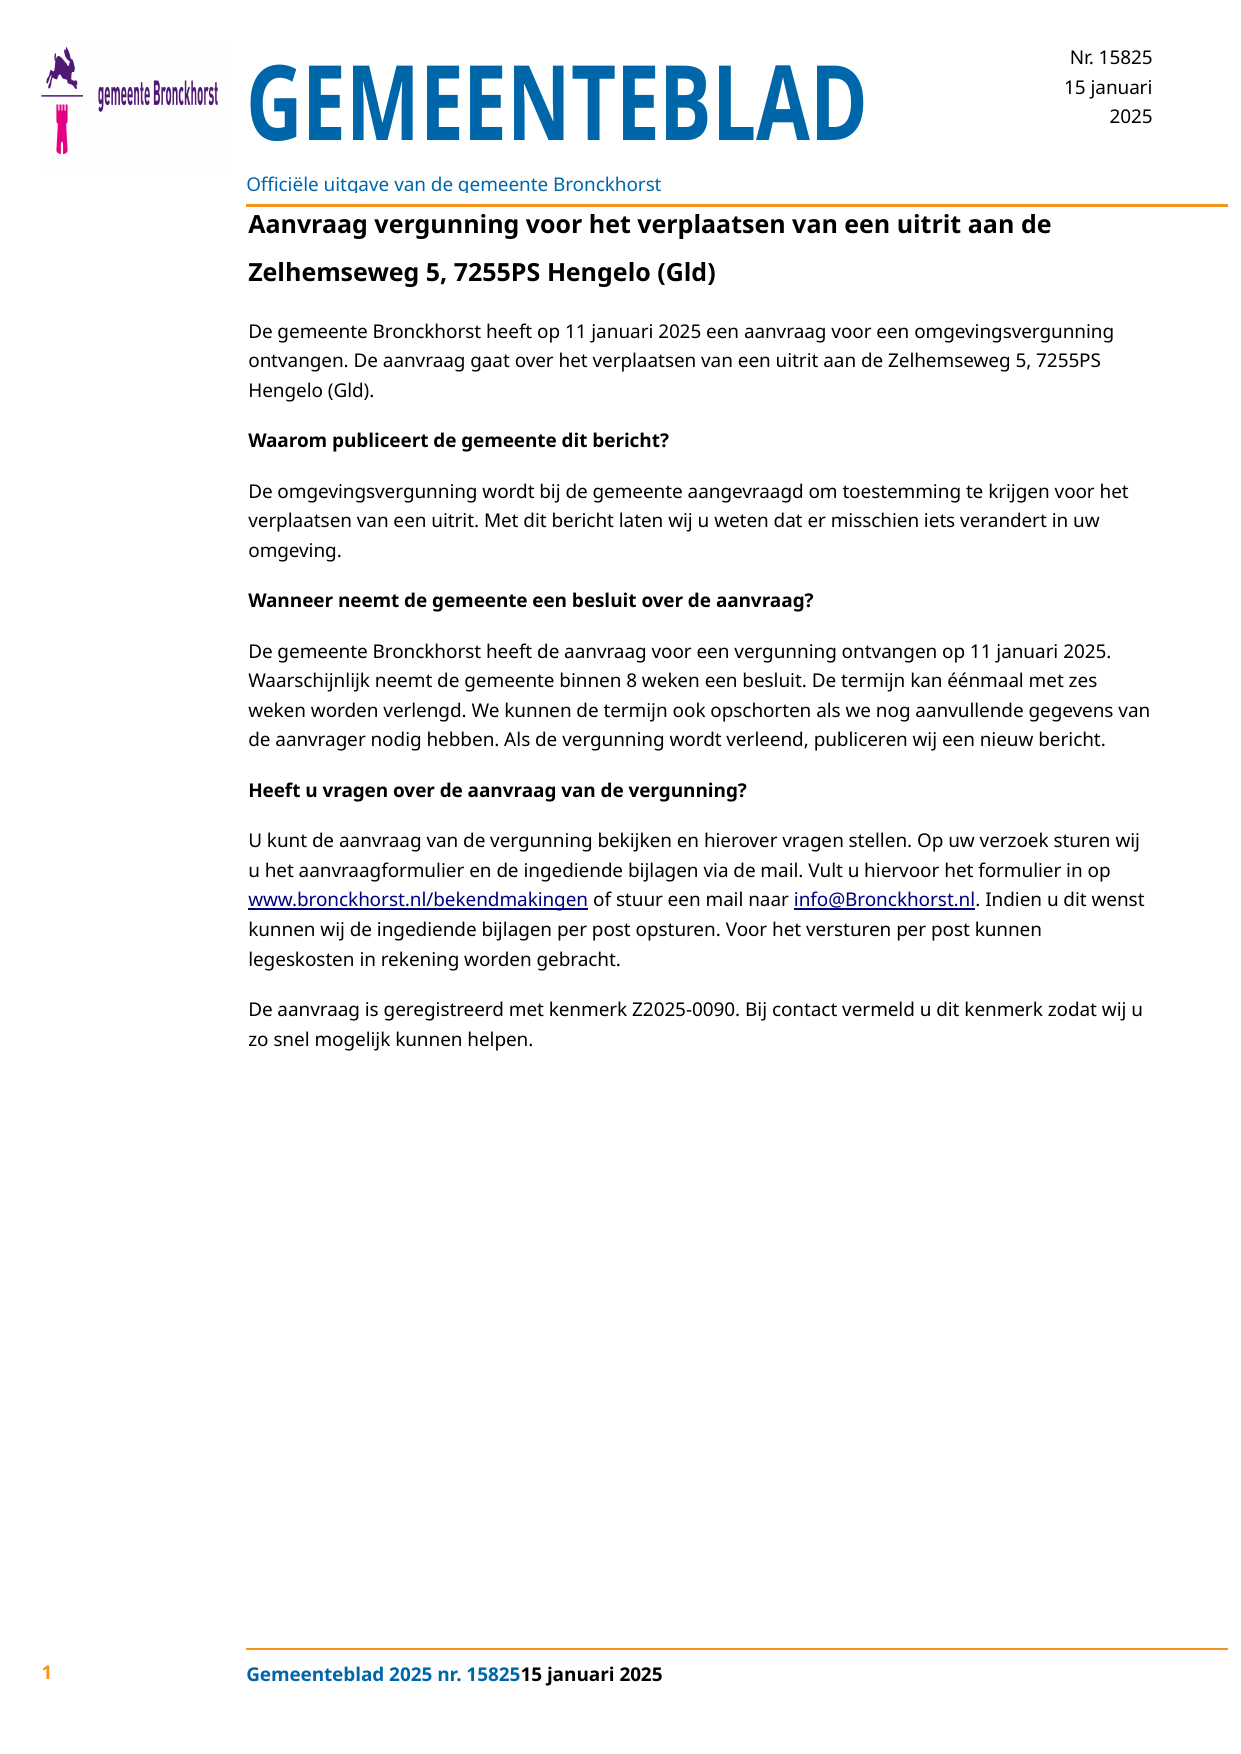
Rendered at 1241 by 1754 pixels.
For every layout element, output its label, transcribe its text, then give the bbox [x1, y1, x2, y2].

text U kunt de aanvraag van de vergunning bekijken en hierover vragen stellen. Op uw verzoek sturen wij u het aanvraagformulier en de ingediende bijlagen via de mail. Vult u hiervoor het formulier in op www.bronckhorst.nl/bekendmakingen of stuur een mail naar info@Bronckhorst.nl. Indien u dit wenst kunnen wij de ingediende bijlagen per post opsturen. Voor het versturen per post kunnen legeskosten in rekening worden gebracht. [248, 827, 1152, 972]
picture [41, 47, 231, 172]
text De omgevingsvergunning wordt bij de gemeente aangevraagd om toestemming te krijgen voor het verplaatsen van een uitrit. Met dit bericht laten wij u weten dat er misschien iets verandert in uw omgeving. [248, 478, 1152, 563]
text Heeft u vragen over de aanvraag van de vergunning? [248, 777, 1152, 803]
text De aanvraag is geregistreerd met kenmerk Z2025-0090. Bij contact vermeld u dit kenmerk zodat wij u zo snel mogelijk kunnen helpen. [248, 996, 1152, 1052]
text Aanvraag vergunning voor het verplaatsen van een uitrit aan de Zelhemseweg 5, 7255PS Hengelo (Gld) [248, 207, 1152, 288]
text Wanneer neemt de gemeente een besluit over de aanvraag? [248, 587, 1152, 613]
text De gemeente Bronckhorst heeft de aanvraag voor een vergunning ontvangen op 11 januari 2025. Waarschijnlijk neemt de gemeente binnen 8 weken een besluit. De termijn kan éénmaal met zes weken worden verlengd. We kunnen de termijn ook opschorten als we nog aanvullende gegevens van de aanvrager nodig hebben. Als de vergunning wordt verleend, publiceren wij een nieuw bericht. [248, 638, 1152, 752]
text Waarom publiceert de gemeente dit bericht? [248, 427, 1152, 453]
text De gemeente Bronckhorst heeft op 11 januari 2025 een aanvraag voor een omgevingsvergunning ontvangen. De aanvraag gaat over het verplaatsen van een uitrit aan de Zelhemseweg 5, 7255PS Hengelo (Gld). [248, 318, 1152, 403]
